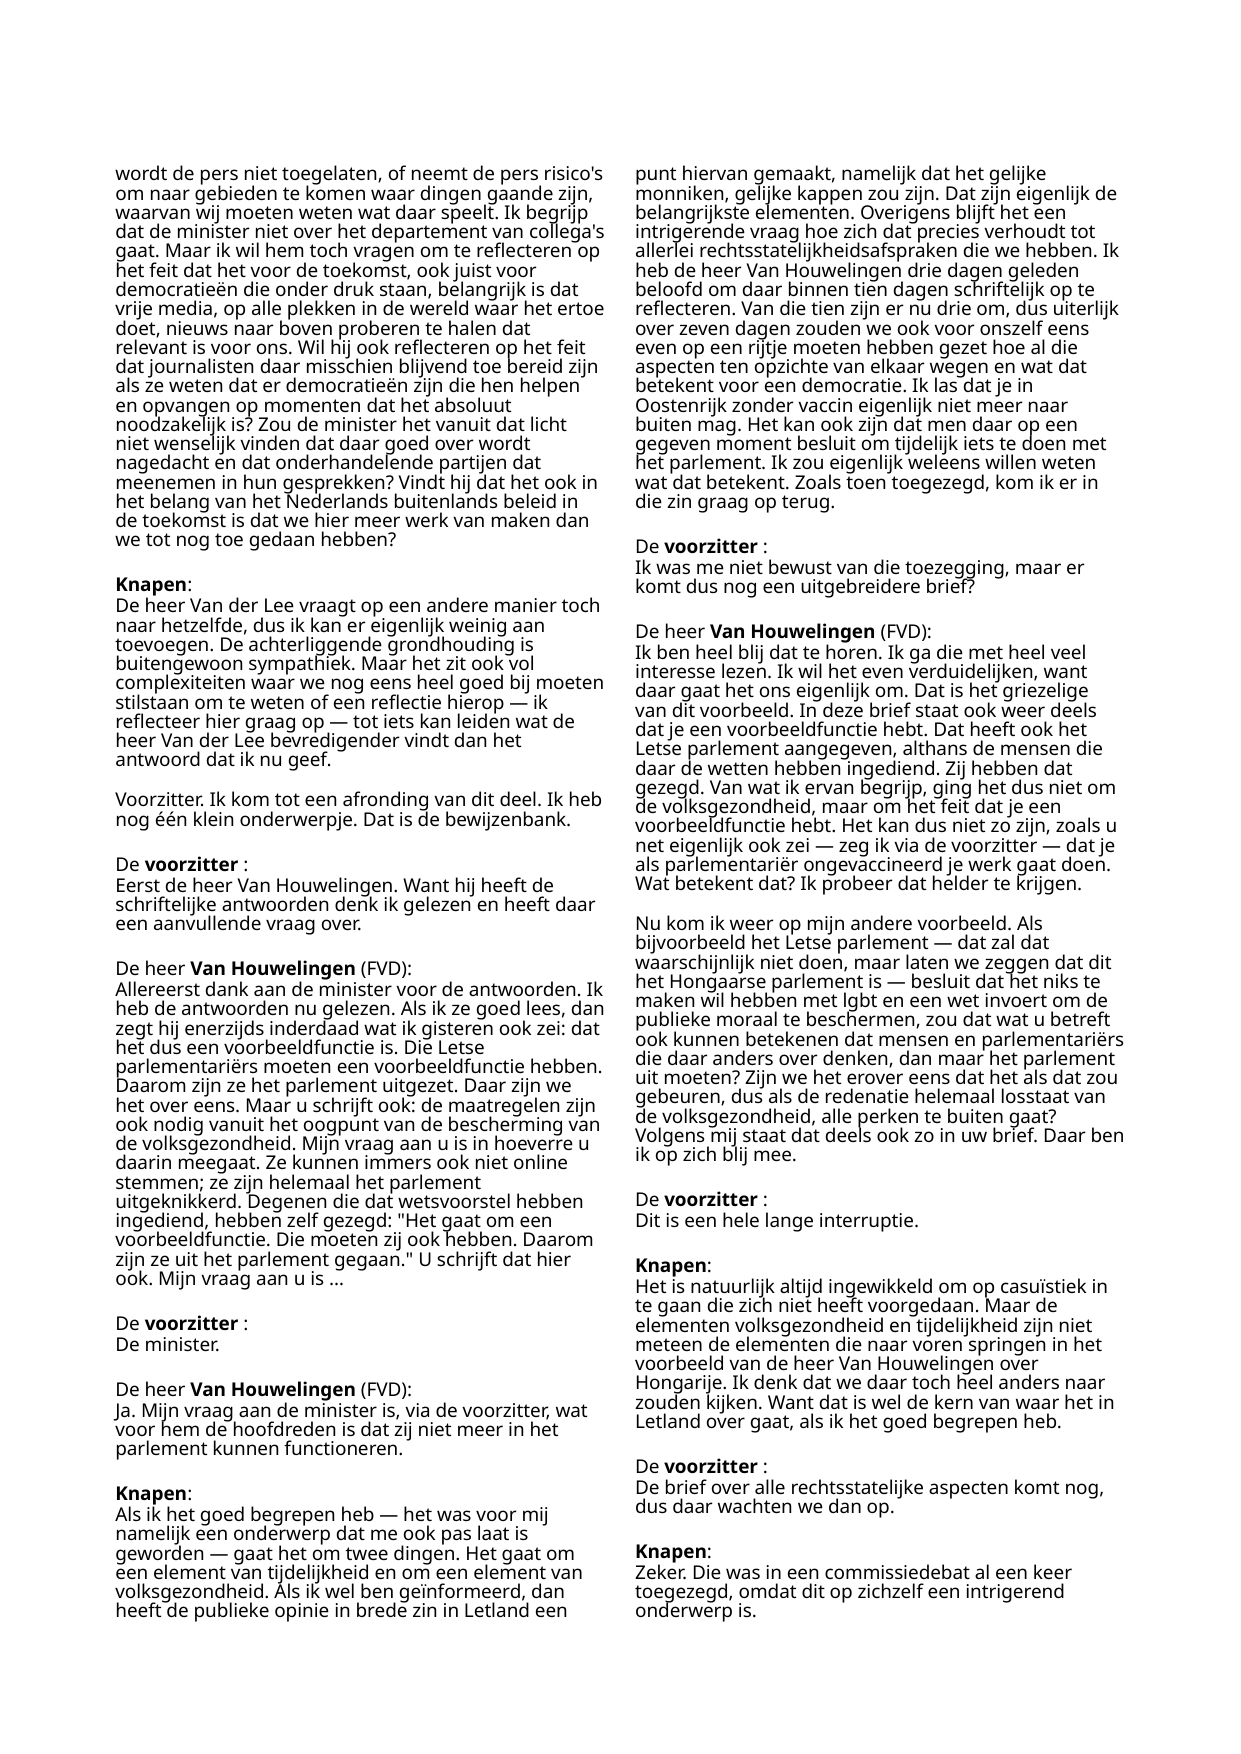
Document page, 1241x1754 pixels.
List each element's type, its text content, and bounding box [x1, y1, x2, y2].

text Knapen: [115, 1480, 605, 1506]
text Ik ben heel blij dat te horen. Ik ga die met heel veel interesse lezen. Ik wil het even verduidelijken, want daar gaat het ons eigenlijk om. Dat is het griezelige van dit voorbeeld. In deze brief staat ook weer deels dat je een voorbeeldfunctie hebt. Dat heeft ook het Letse parlement aangegeven, althans de mensen die daar de wetten hebben ingediend. Zij hebben dat gezegd. Van wat ik ervan begrijp, ging het dus niet om de volksgezondheid, maar om het feit dat je een voorbeeldfunctie hebt. Het kan dus niet zo zijn, zoals u net eigenlijk ook zei — zeg ik via de voorzitter — dat je als parlementariër ongevaccineerd je werk gaat doen. Wat betekent dat? Ik probeer dat helder te krijgen. [635, 644, 1125, 894]
text De voorzitter : [115, 851, 605, 877]
text De heer Van Houwelingen (FVD): [635, 618, 1125, 644]
text Knapen: [115, 572, 605, 597]
text Knapen: [635, 1538, 1125, 1564]
text De brief over alle rechtsstatelijke aspecten komt nog, dus daar wachten we dan op. [635, 1479, 1125, 1517]
text Het is natuurlijk altijd ingewikkeld om op casuïstiek in te gaan die zich niet heeft voorgedaan. Maar de elementen volksgezondheid en tijdelijkheid zijn niet meteen de elementen die naar voren springen in het voorbeeld van de heer Van Houwelingen over Hongarije. Ik denk dat we daar toch heel anders naar zouden kijken. Want dat is wel de kern van waar het in Letland over gaat, als ik het goed begrepen heb. [635, 1278, 1125, 1432]
text Nu kom ik weer op mijn andere voorbeeld. Als bijvoorbeeld het Letse parlement — dat zal dat waarschijnlijk niet doen, maar laten we zeggen dat dit het Hongaarse parlement is — besluit dat het niks te maken wil hebben met lgbt en een wet invoert om de publieke moraal te beschermen, zou dat wat u betreft ook kunnen betekenen dat mensen en parlementariërs die daar anders over denken, dan maar het parlement uit moeten? Zijn we het erover eens dat het als dat zou gebeuren, dus als de redenatie helemaal losstaat van de volksgezondheid, alle perken te buiten gaat? Volgens mij staat dat deels ook zo in uw brief. Daar ben ik op zich blij mee. [635, 915, 1125, 1166]
text Als ik het goed begrepen heb — het was voor mij namelijk een onderwerp dat me ook pas laat is geworden — gaat het om twee dingen. Het gaat om een element van tijdelijkheid en om een element van volksgezondheid. Als ik wel ben geïnformeerd, dan heeft de publieke opinie in brede zin in Letland een [115, 1506, 605, 1622]
text De voorzitter : [635, 1186, 1125, 1212]
text De heer Van Houwelingen (FVD): [115, 1376, 605, 1402]
text wordt de pers niet toegelaten, of neemt de pers risico's om naar gebieden te komen waar dingen gaande zijn, waarvan wij moeten weten wat daar speelt. Ik begrijp dat de minister niet over het departement van collega's gaat. Maar ik wil hem toch vragen om te reflecteren op het feit dat het voor de toekomst, ook juist voor democratieën die onder druk staan, belangrijk is dat vrije media, op alle plekken in de wereld waar het ertoe doet, nieuws naar boven proberen te halen dat relevant is voor ons. Wil hij ook reflecteren op het feit dat journalisten daar misschien blijvend toe bereid zijn als ze weten dat er democratieën zijn die hen helpen en opvangen op momenten dat het absoluut noodzakelijk is? Zou de minister het vanuit dat licht niet wenselijk vinden dat daar goed over wordt nagedacht en dat onderhandelende partijen dat meenemen in hun gesprekken? Vindt hij dat het ook in het belang van het Nederlands buitenlands beleid in de toekomst is dat we hier meer werk van maken dan we tot nog toe gedaan hebben? [115, 165, 605, 551]
text De voorzitter : [115, 1310, 605, 1336]
text De heer Van der Lee vraagt op een andere manier toch naar hetzelfde, dus ik kan er eigenlijk weinig aan toevoegen. De achterliggende grondhouding is buitengewoon sympathiek. Maar het zit ook vol complexiteiten waar we nog eens heel goed bij moeten stilstaan om te weten of een reflectie hierop — ik reflecteer hier graag op — tot iets kan leiden wat de heer Van der Lee bevredigender vindt dan het antwoord dat ik nu geef. [115, 597, 605, 771]
text De heer Van Houwelingen (FVD): [115, 955, 605, 981]
text Dit is een hele lange interruptie. [635, 1212, 1125, 1231]
text De voorzitter : [635, 1453, 1125, 1479]
text Allereerst dank aan de minister voor de antwoorden. Ik heb de antwoorden nu gelezen. Als ik ze goed lees, dan zegt hij enerzijds inderdaad wat ik gisteren ook zei: dat het dus een voorbeeldfunctie is. Die Letse parlementariërs moeten een voorbeeldfunctie hebben. Daarom zijn ze het parlement uitgezet. Daar zijn we het over eens. Maar u schrijft ook: de maatregelen zijn ook nodig vanuit het oogpunt van de bescherming van de volksgezondheid. Mijn vraag aan u is in hoeverre u daarin meegaat. Ze kunnen immers ook niet online stemmen; ze zijn helemaal het parlement uitgeknikkerd. Degenen die dat wetsvoorstel hebben ingediend, hebben zelf gezegd: "Het gaat om een voorbeeldfunctie. Die moeten zij ook hebben. Daarom zijn ze uit het parlement gegaan." U schrijft dat hier ook. Mijn vraag aan u is … [115, 981, 605, 1289]
text Ik was me niet bewust van die toezegging, maar er komt dus nog een uitgebreidere brief? [635, 559, 1125, 597]
text Ja. Mijn vraag aan de minister is, via de voorzitter, wat voor hem de hoofdreden is dat zij niet meer in het parlement kunnen functioneren. [115, 1402, 605, 1459]
text De minister. [115, 1336, 605, 1355]
text Zeker. Die was in een commissiedebat al een keer toegezegd, omdat dit op zichzelf een intrigerend onderwerp is. [635, 1564, 1125, 1622]
text punt hiervan gemaakt, namelijk dat het gelijke monniken, gelijke kappen zou zijn. Dat zijn eigenlijk de belangrijkste elementen. Overigens blijft het een intrigerende vraag hoe zich dat precies verhoudt tot allerlei rechtsstatelijkheidsafspraken die we hebben. Ik heb de heer Van Houwelingen drie dagen geleden beloofd om daar binnen tien dagen schriftelijk op te reflecteren. Van die tien zijn er nu drie om, dus uiterlijk over zeven dagen zouden we ook voor onszelf eens even op een rijtje moeten hebben gezet hoe al die aspecten ten opzichte van elkaar wegen en wat dat betekent voor een democratie. Ik las dat je in Oostenrijk zonder vaccin eigenlijk niet meer naar buiten mag. Het kan ook zijn dat men daar op een gegeven moment besluit om tijdelijk iets te doen met het parlement. Ik zou eigenlijk weleens willen weten wat dat betekent. Zoals toen toegezegd, kom ik er in die zin graag op terug. [635, 165, 1125, 512]
text Eerst de heer Van Houwelingen. Want hij heeft de schriftelijke antwoorden denk ik gelezen en heeft daar een aanvullende vraag over. [115, 877, 605, 934]
text Knapen: [635, 1252, 1125, 1278]
text De voorzitter : [635, 533, 1125, 559]
text Voorzitter. Ik kom tot een afronding van dit deel. Ik heb nog één klein onderwerpje. Dat is de bewijzenbank. [115, 791, 605, 830]
